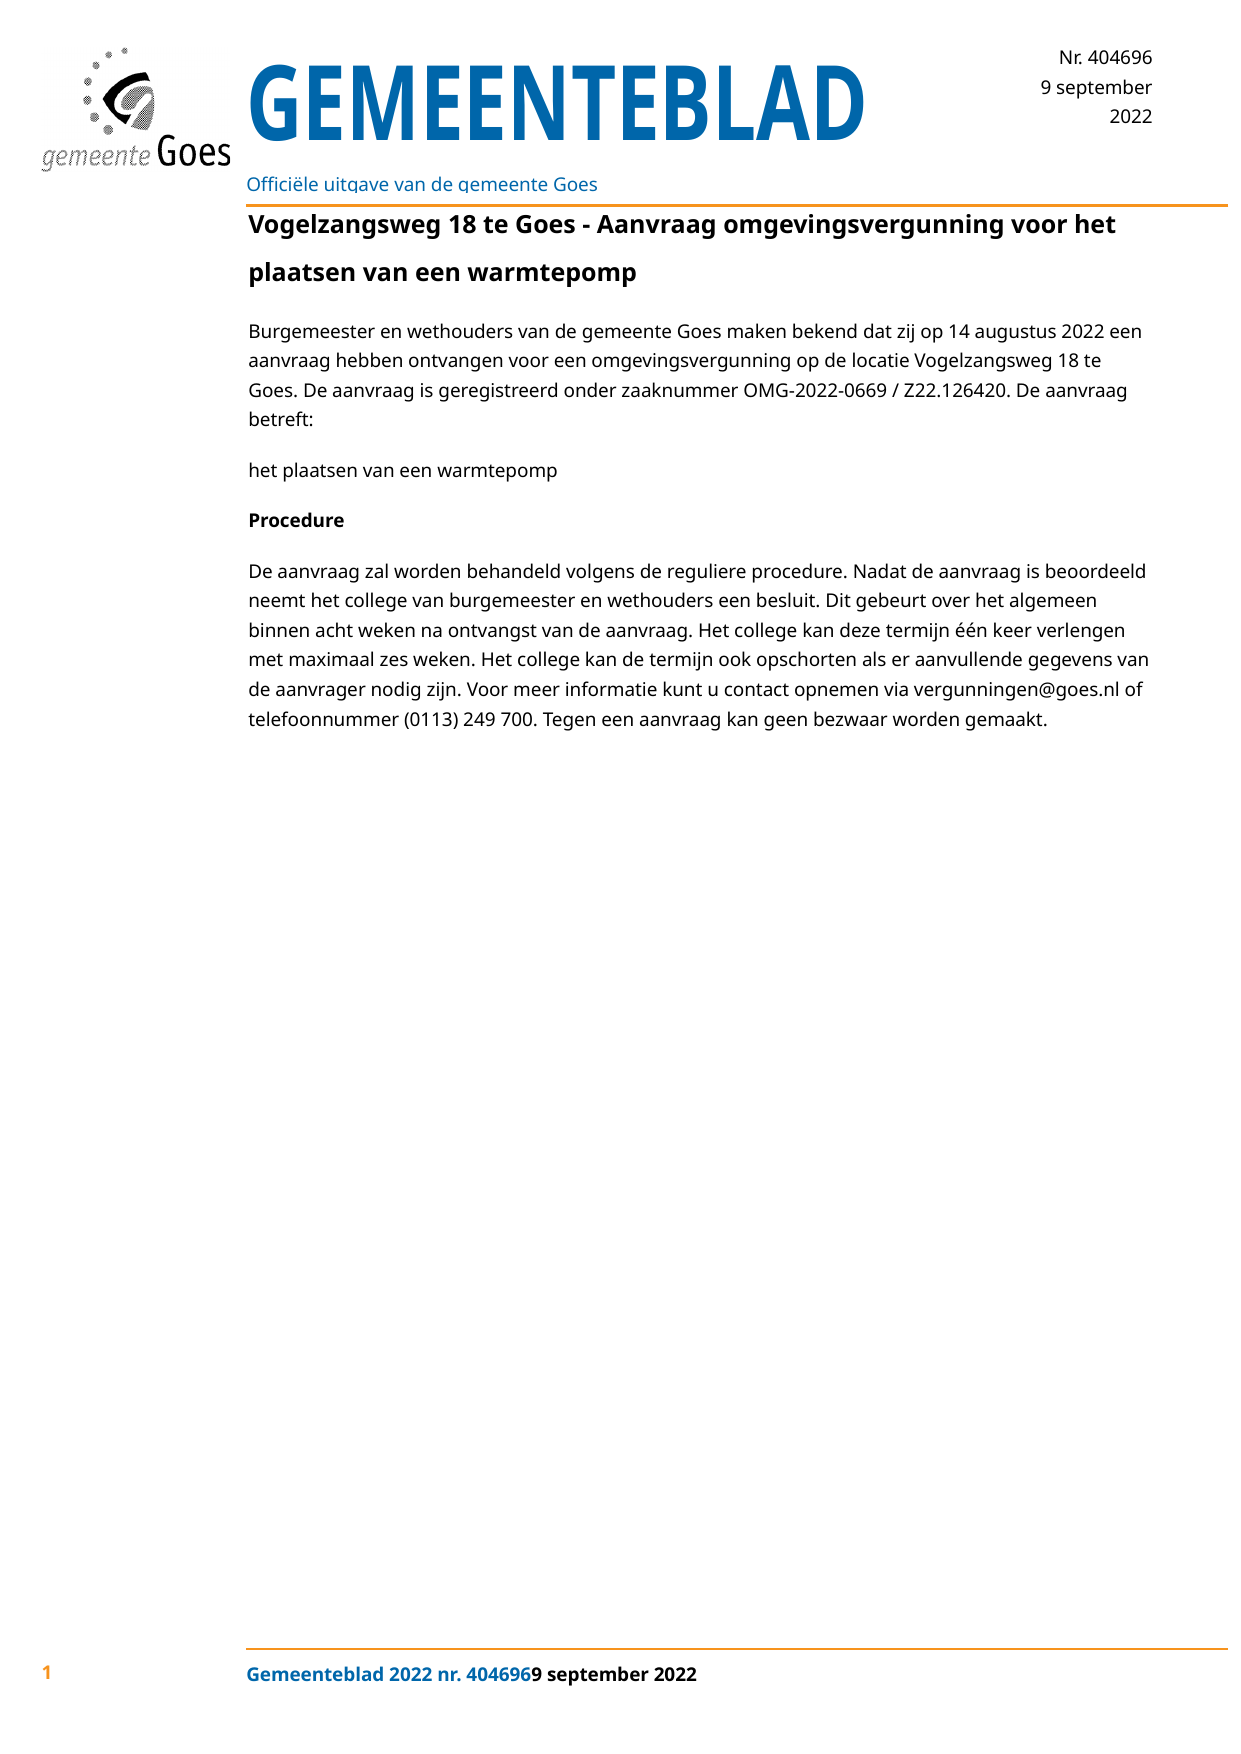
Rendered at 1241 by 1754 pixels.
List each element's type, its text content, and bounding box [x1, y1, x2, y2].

picture [41, 47, 231, 172]
text Procedure [248, 507, 1152, 533]
text Burgemeester en wethouders van de gemeente Goes maken bekend dat zij op 14 augustus 2022 een aanvraag hebben ontvangen voor een omgevingsvergunning op de locatie Vogelzangsweg 18 te Goes. De aanvraag is geregistreerd onder zaaknummer OMG-2022-0669 / Z22.126420. De aanvraag betreft: [248, 318, 1152, 432]
text De aanvraag zal worden behandeld volgens de reguliere procedure. Nadat de aanvraag is beoordeeld neemt het college van burgemeester en wethouders een besluit. Dit gebeurt over het algemeen binnen acht weken na ontvangst van de aanvraag. Het college kan deze termijn één keer verlengen met maximaal zes weken. Het college kan de termijn ook opschorten als er aanvullende gegevens van de aanvrager nodig zijn. Voor meer informatie kunt u contact opnemen via vergunningen@goes.nl of telefoonnummer (0113) 249 700. Tegen een aanvraag kan geen bezwaar worden gemaakt. [248, 558, 1152, 732]
text het plaatsen van een warmtepomp [248, 457, 1152, 483]
text Vogelzangsweg 18 te Goes - Aanvraag omgevingsvergunning voor het plaatsen van een warmtepomp [248, 207, 1152, 288]
